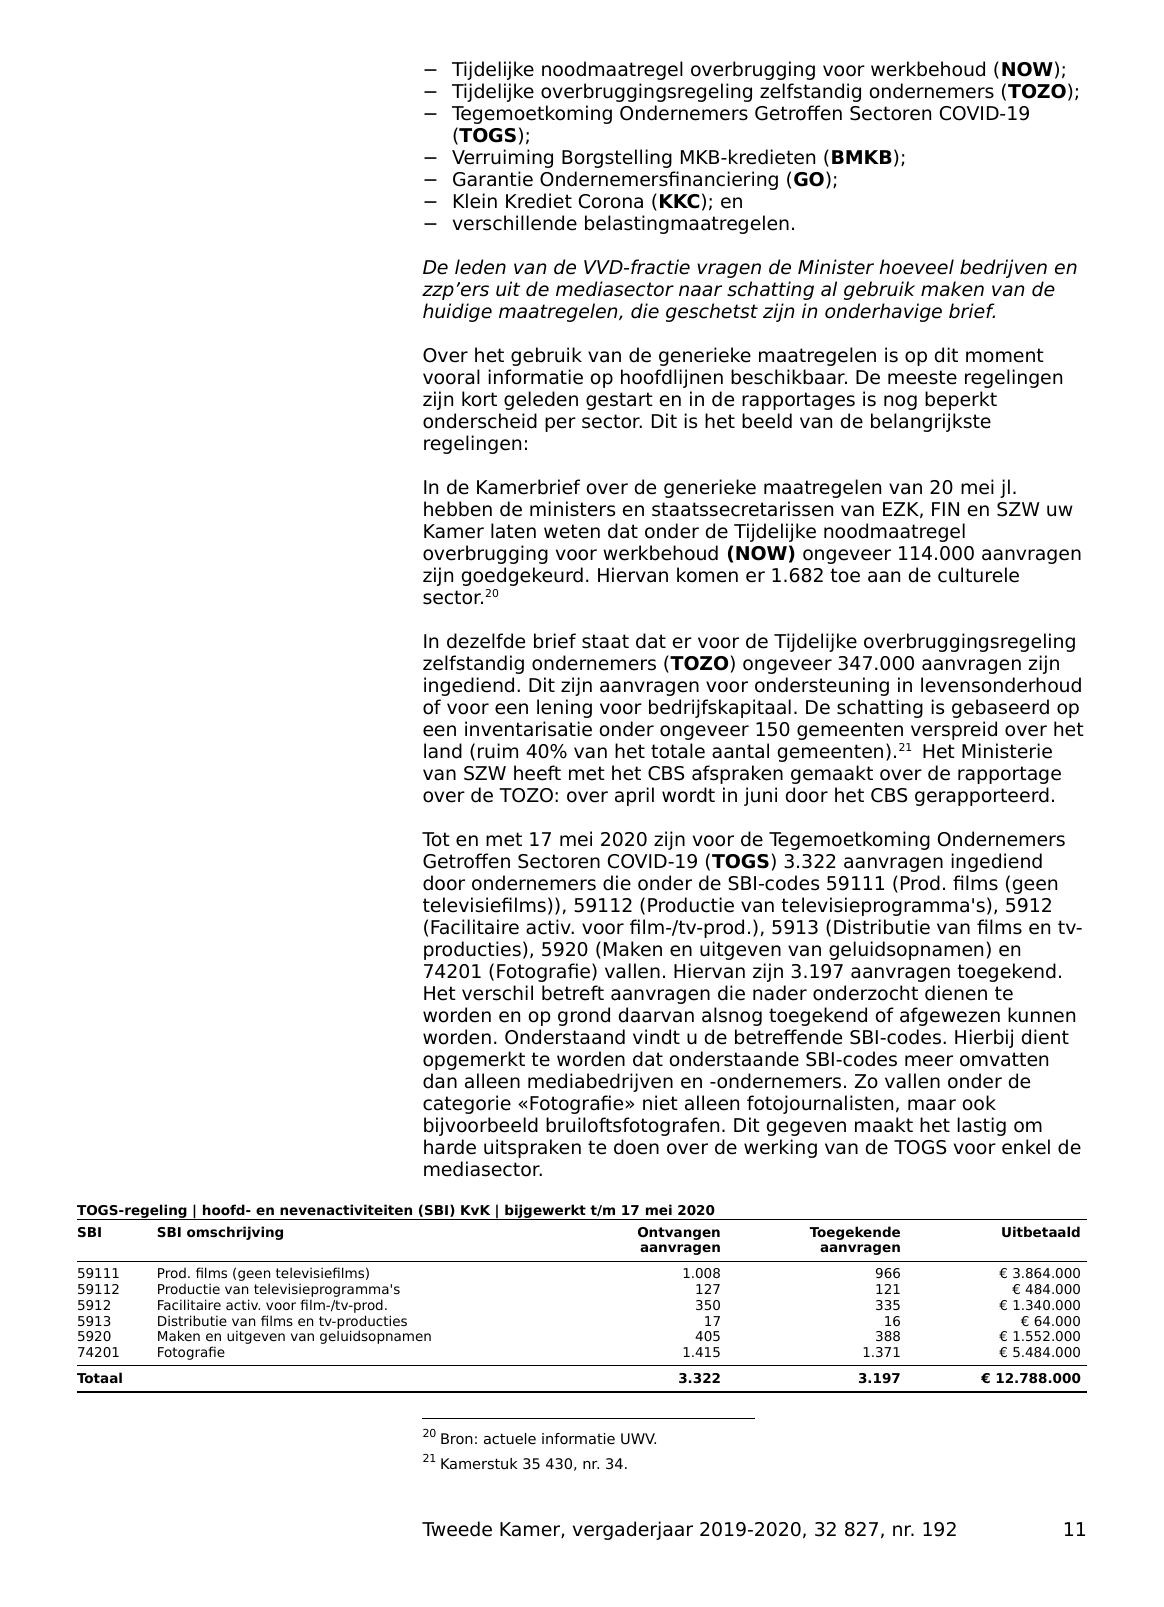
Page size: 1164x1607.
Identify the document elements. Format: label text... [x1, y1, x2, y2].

table_cell 3.322 [547, 1366, 727, 1391]
table_cell Uitbetaald [907, 1220, 1087, 1261]
table_cell 335 [727, 1298, 907, 1313]
table_cell Fotografie [151, 1345, 547, 1365]
table_cell 59111 [77, 1262, 151, 1282]
table_cell Maken en uitgeven van geluidsopnamen [151, 1329, 547, 1345]
table_cell € 484.000 [907, 1282, 1087, 1298]
table_cell Totaal [77, 1366, 547, 1391]
table_cell € 12.788.000 [907, 1366, 1087, 1391]
table_cell Productie van televisieprogramma's [151, 1282, 547, 1298]
text − Garantie Ondernemersfinanciering (GO); [422, 169, 1087, 191]
table_cell Prod. films (geen televisiefilms) [151, 1262, 547, 1282]
table_cell Ontvangen aanvragen [547, 1220, 727, 1261]
text − Verruiming Borgstelling MKB-kredieten (BMKB); [422, 147, 1087, 169]
table_cell Toegekende aanvragen [727, 1220, 907, 1261]
table_header TOGS-regeling | hoofd- en nevenactiviteiten (SBI) KvK | bijgewerkt t/m 17 mei 2020 [77, 1203, 1087, 1219]
table_cell 966 [727, 1262, 907, 1282]
table_cell 127 [547, 1282, 727, 1298]
text − verschillende belastingmaatregelen. [422, 213, 1087, 235]
table_cell 1.008 [547, 1262, 727, 1282]
table_cell 5913 [77, 1314, 151, 1329]
table_cell 405 [547, 1329, 727, 1345]
table_cell Distributie van films en tv-producties [151, 1314, 547, 1329]
text Bron: actuele informatie UWV. [422, 1427, 1087, 1449]
table_cell 350 [547, 1298, 727, 1313]
text In dezelfde brief staat dat er voor de Tijdelijke overbruggingsregeling zelfstandig ondernemers (TOZO) ongeveer 347.000 aanvragen zijn ingediend. Dit zijn aanvragen voor ondersteuning in levensonderhoud of voor een lening voor bedrijfskapitaal. De schatting is gebaseerd op een inventarisatie onder ongeveer 150 gemeenten verspreid over het land (ruim 40% van het totale aantal gemeenten). Het Ministerie van SZW heeft met het CBS afspraken gemaakt over de rapportage over de TOZO: over april wordt in juni door het CBS gerapporteerd. [422, 631, 1087, 807]
table_cell 5920 [77, 1329, 151, 1345]
table_cell 5912 [77, 1298, 151, 1313]
table_cell € 5.484.000 [907, 1345, 1087, 1365]
table_cell € 3.864.000 [907, 1262, 1087, 1282]
table_cell € 64.000 [907, 1314, 1087, 1329]
text Over het gebruik van de generieke maatregelen is op dit moment vooral informatie op hoofdlijnen beschikbaar. De meeste regelingen zijn kort geleden gestart en in de rapportages is nog beperkt onderscheid per sector. Dit is het beeld van de belangrijkste regelingen: [422, 345, 1087, 455]
table_cell 1.371 [727, 1345, 907, 1365]
table_cell 16 [727, 1314, 907, 1329]
text De leden van de VVD-fractie vragen de Minister hoeveel bedrijven en zzp’ers uit de mediasector naar schatting al gebruik maken van de huidige maatregelen, die geschetst zijn in onderhavige brief. [422, 257, 1087, 323]
text Tot en met 17 mei 2020 zijn voor de Tegemoetkoming Ondernemers Getroffen Sectoren COVID-19 (TOGS) 3.322 aanvragen ingediend door ondernemers die onder de SBI-codes 59111 (Prod. films (geen televisiefilms)), 59112 (Productie van televisieprogramma's), 5912 (Facilitaire activ. voor film-/tv-prod.), 5913 (Distributie van films en tv-producties), 5920 (Maken en uitgeven van geluidsopnamen) en 74201 (Fotografie) vallen. Hiervan zijn 3.197 aanvragen toegekend. Het verschil betreft aanvragen die nader onderzocht dienen te worden en op grond daarvan alsnog toegekend of afgewezen kunnen worden. Onderstaand vindt u de betreffende SBI-codes. Hierbij dient opgemerkt te worden dat onderstaande SBI-codes meer omvatten dan alleen mediabedrijven en -ondernemers. Zo vallen onder de categorie «Fotografie» niet alleen fotojournalisten, maar ook bijvoorbeeld bruiloftsfotografen. Dit gegeven maakt het lastig om harde uitspraken te doen over de werking van de TOGS voor enkel de mediasector. [422, 829, 1087, 1181]
table_cell 74201 [77, 1345, 151, 1365]
text − Tegemoetkoming Ondernemers Getroffen Sectoren COVID-19 (TOGS); [422, 103, 1087, 147]
table_cell 1.415 [547, 1345, 727, 1365]
table_cell Facilitaire activ. voor film-/tv-prod. [151, 1298, 547, 1313]
text − Tijdelijke noodmaatregel overbrugging voor werkbehoud (NOW); [422, 59, 1087, 81]
table_cell 59112 [77, 1282, 151, 1298]
text − Klein Krediet Corona (KKC); en [422, 191, 1087, 213]
table_cell € 1.340.000 [907, 1298, 1087, 1313]
table_cell € 1.552.000 [907, 1329, 1087, 1345]
table_cell 388 [727, 1329, 907, 1345]
text − Tijdelijke overbruggingsregeling zelfstandig ondernemers (TOZO); [422, 81, 1087, 103]
table_cell 17 [547, 1314, 727, 1329]
table_cell 121 [727, 1282, 907, 1298]
text Kamerstuk 35 430, nr. 34. [422, 1452, 1087, 1474]
table_cell SBI [77, 1220, 151, 1261]
text In de Kamerbrief over de generieke maatregelen van 20 mei jl. hebben de ministers en staatssecretarissen van EZK, FIN en SZW uw Kamer laten weten dat onder de Tijdelijke noodmaatregel overbrugging voor werkbehoud (NOW) ongeveer 114.000 aanvragen zijn goedgekeurd. Hiervan komen er 1.682 toe aan de culturele sector. [422, 477, 1087, 609]
table_cell SBI omschrijving [151, 1220, 547, 1261]
table_cell 3.197 [727, 1366, 907, 1391]
